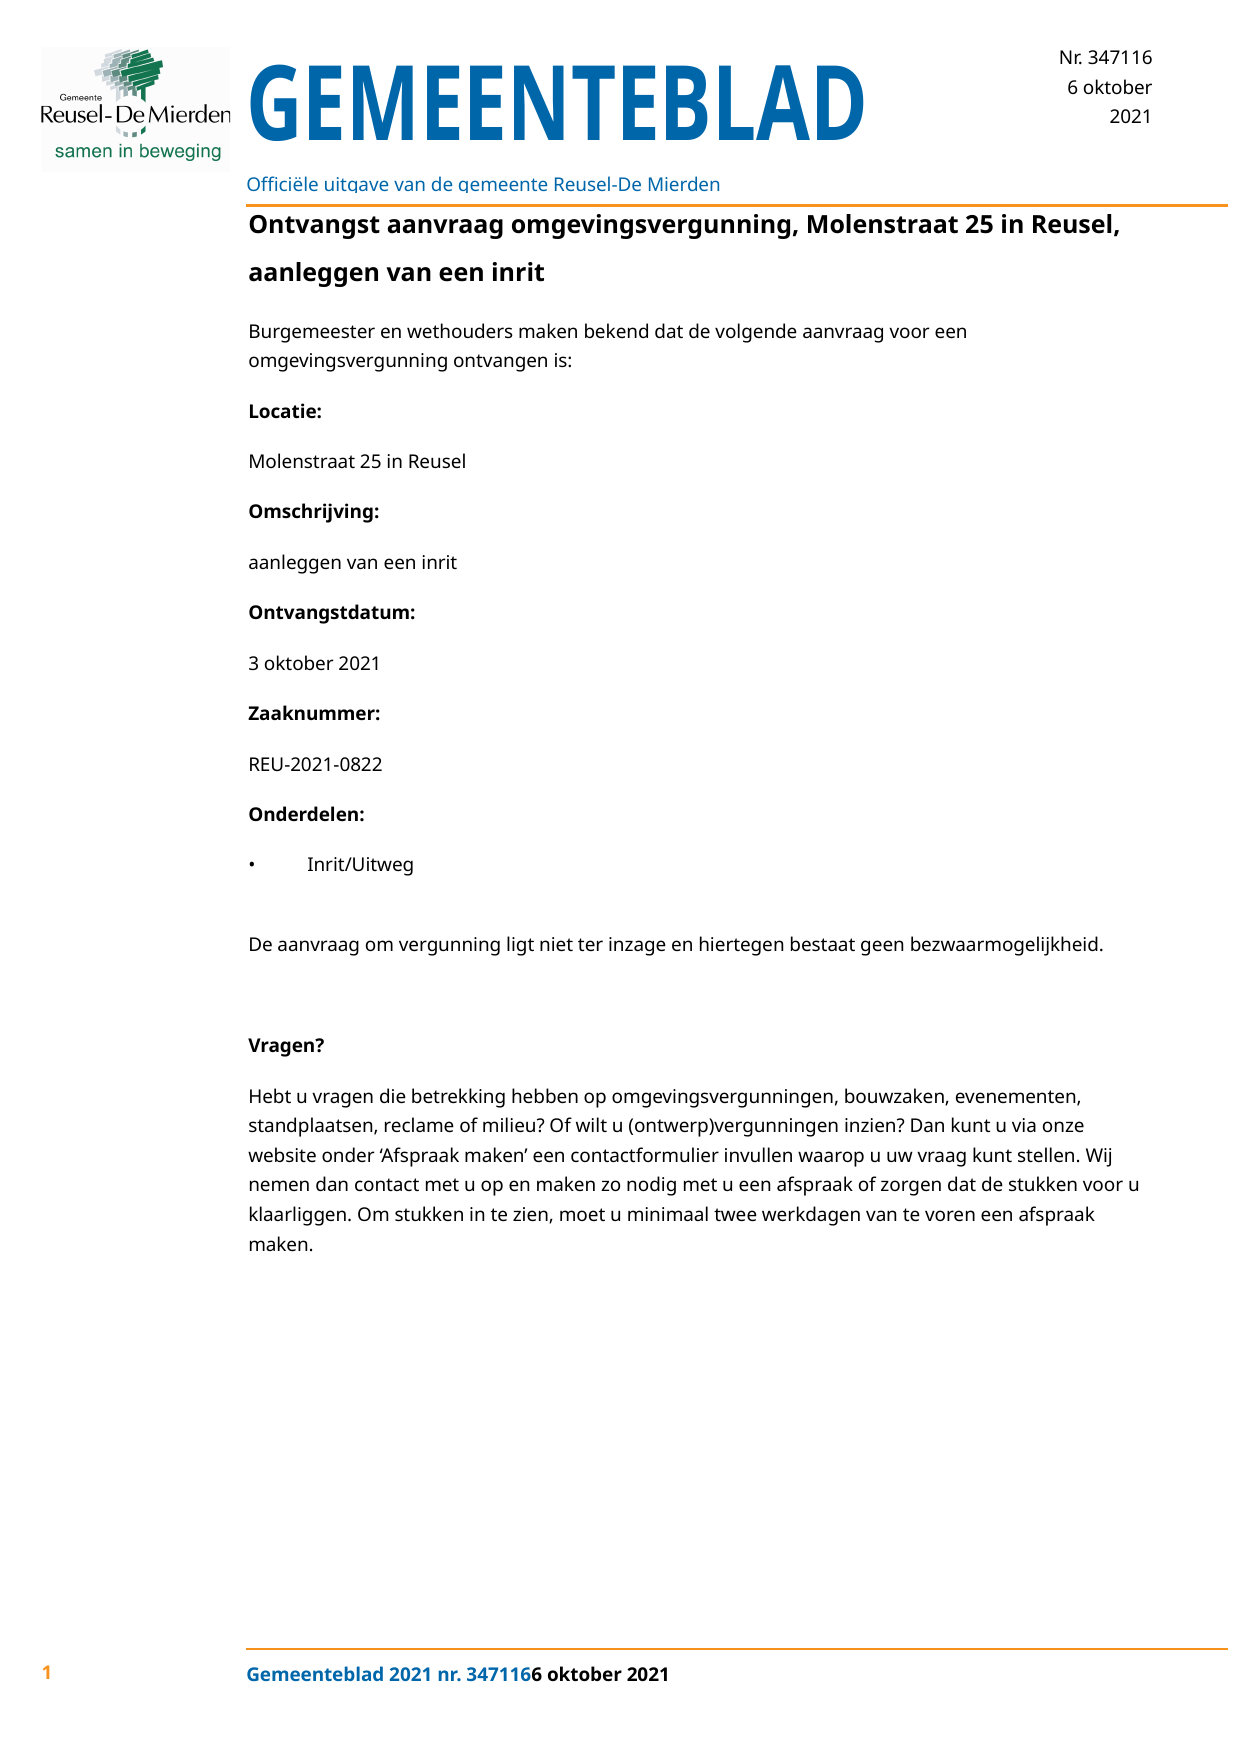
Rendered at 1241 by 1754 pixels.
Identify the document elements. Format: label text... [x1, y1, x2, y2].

text De aanvraag om vergunning ligt niet ter inzage en hiertegen bestaat geen bezwaarmogelijkheid. [248, 932, 1152, 957]
text Vragen? [248, 1032, 1152, 1058]
text Ontvangstdatum: [248, 599, 1152, 625]
picture [41, 47, 231, 172]
text Hebt u vragen die betrekking hebben op omgevingsvergunningen, bouwzaken, evenementen, standplaatsen, reclame of milieu? Of wilt u (ontwerp)vergunningen inzien? Dan kunt u via onze website onder ‘Afspraak maken’ een contactformulier invullen waarop u uw vraag kunt stellen. Wij nemen dan contact met u op en maken zo nodig met u een afspraak of zorgen dat de stukken voor u klaarliggen. Om stukken in te zien, moet u minimaal twee werkdagen van te voren een afspraak maken. [248, 1083, 1152, 1257]
text Ontvangst aanvraag omgevingsvergunning, Molenstraat 25 in Reusel, aanleggen van een inrit [248, 207, 1152, 288]
text 3 oktober 2021 [248, 650, 1152, 676]
text Zaaknummer: [248, 700, 1152, 726]
text Locatie: [248, 398, 1152, 424]
text Onderdelen: [248, 801, 1152, 827]
list Inrit/Uitweg [248, 852, 1152, 877]
text aanleggen van een inrit [248, 549, 1152, 575]
text REU-2021-0822 [248, 751, 1152, 777]
text Omschrijving: [248, 499, 1152, 524]
text Molenstraat 25 in Reusel [248, 448, 1152, 474]
text Burgemeester en wethouders maken bekend dat de volgende aanvraag voor een omgevingsvergunning ontvangen is: [248, 318, 1152, 373]
